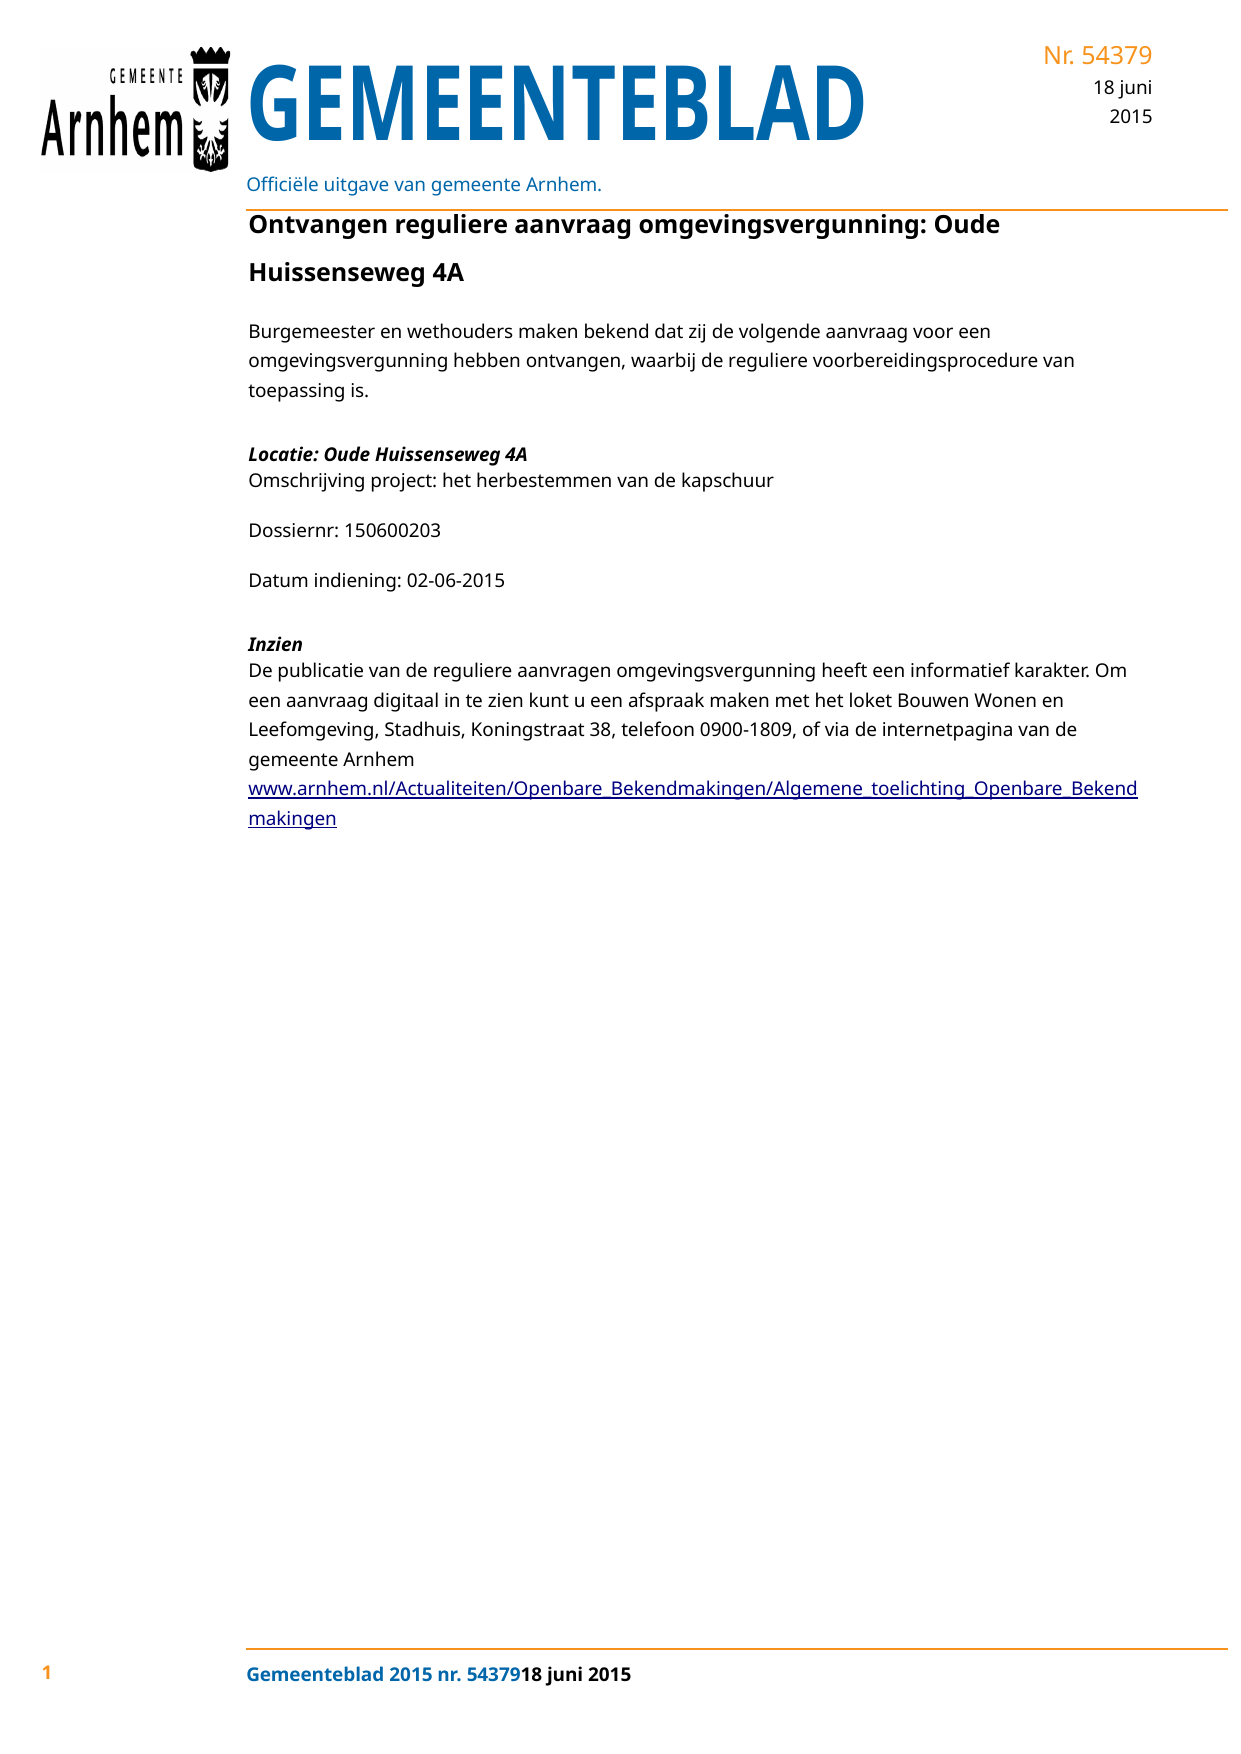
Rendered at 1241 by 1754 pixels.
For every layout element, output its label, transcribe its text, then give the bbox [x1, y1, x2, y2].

text Inzien [248, 632, 1152, 657]
picture [41, 47, 231, 172]
text De publicatie van de reguliere aanvragen omgevingsvergunning heeft een informatief karakter. Om een aanvraag digitaal in te zien kunt u een afspraak maken met het loket Bouwen Wonen en Leefomgeving, Stadhuis, Koningstraat 38, telefoon 0900-1809, of via de internetpagina van de gemeente Arnhem www.arnhem.nl/Actualiteiten/Openbare_Bekendmakingen/Algemene_toelichting_Openbare_Bekendmakingen [248, 657, 1152, 831]
text Burgemeester en wethouders maken bekend dat zij de volgende aanvraag voor een omgevingsvergunning hebben ontvangen, waarbij de reguliere voorbereidingsprocedure van toepassing is. [248, 318, 1152, 403]
text Datum indiening: 02-06-2015 [248, 568, 1152, 593]
text Dossiernr: 150600203 [248, 517, 1152, 543]
text Omschrijving project: het herbestemmen van de kapschuur [248, 467, 1152, 492]
text Locatie: Oude Huissenseweg 4A [248, 441, 1152, 467]
text Ontvangen reguliere aanvraag omgevingsvergunning: Oude Huissenseweg 4A [248, 211, 1152, 288]
